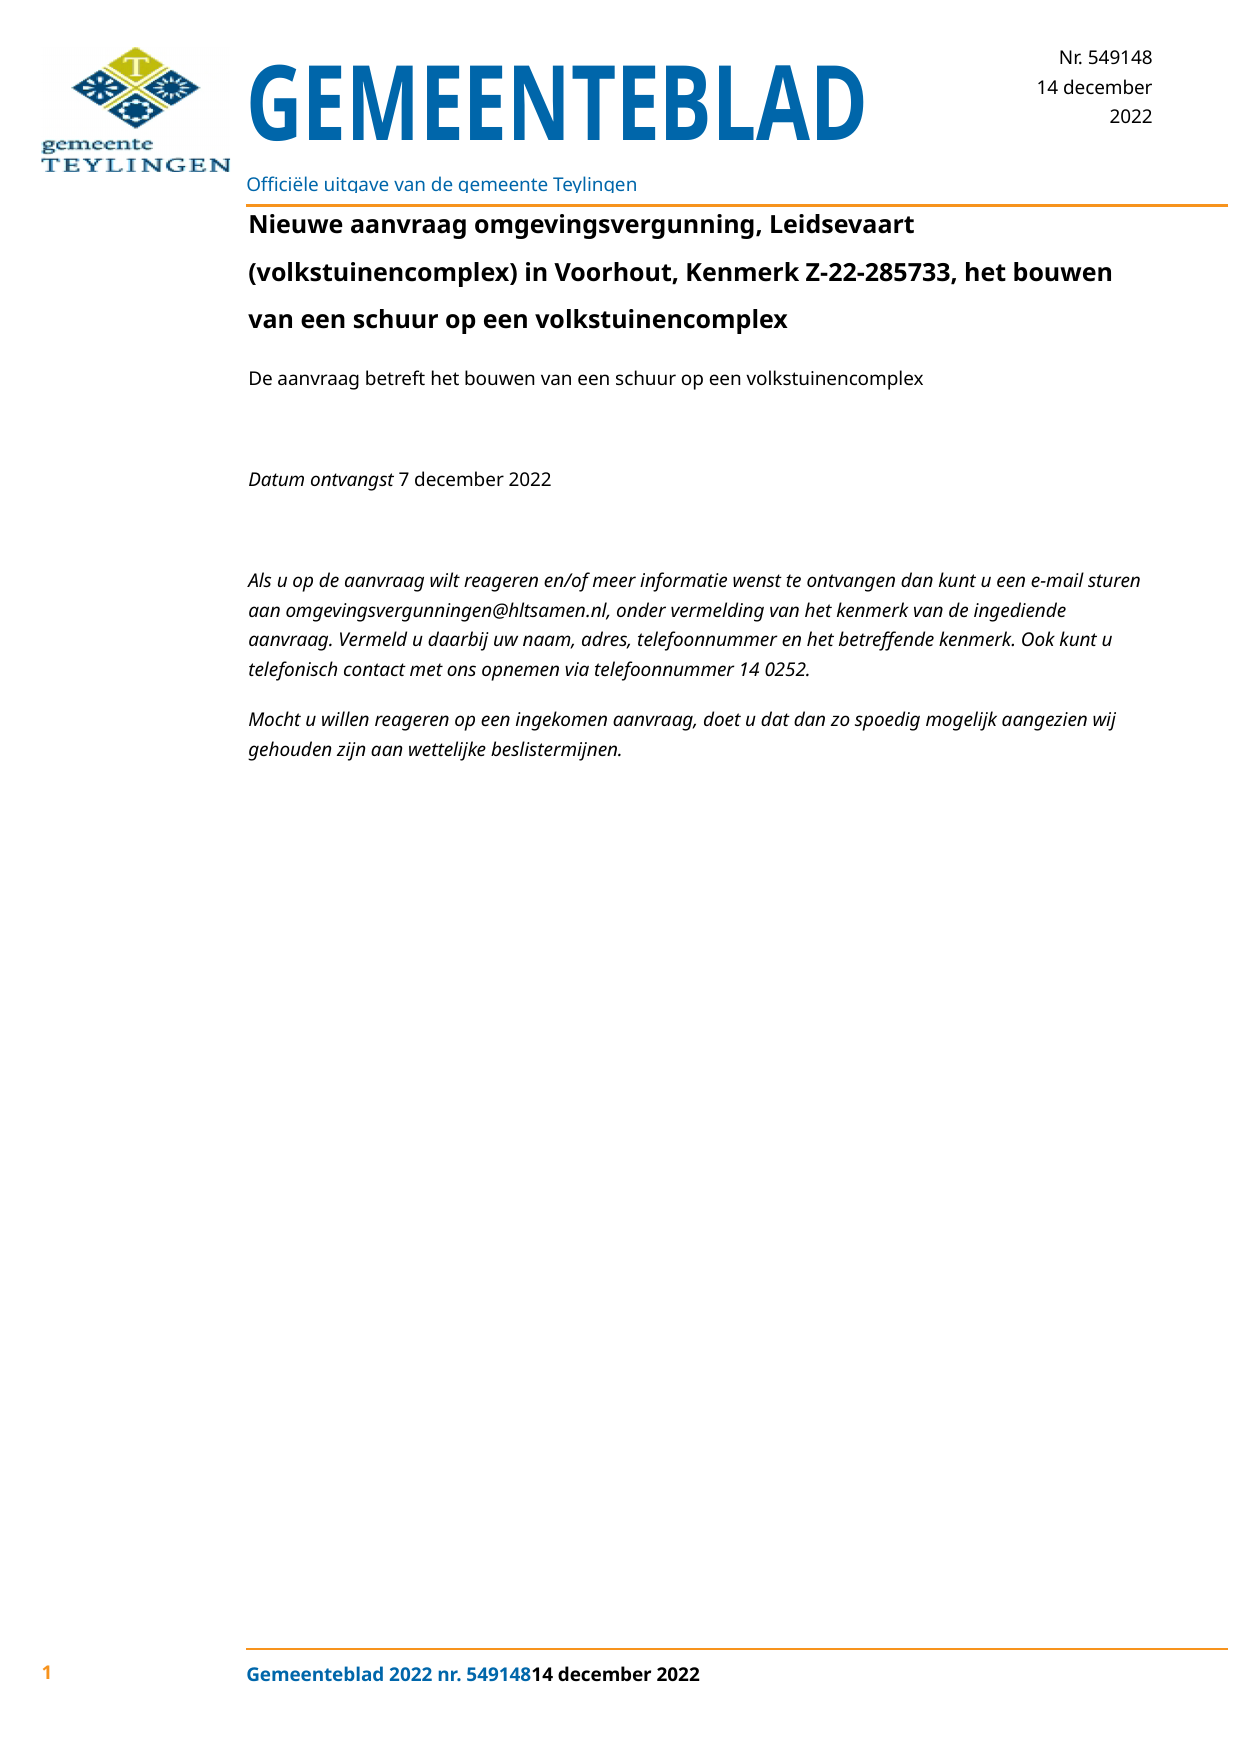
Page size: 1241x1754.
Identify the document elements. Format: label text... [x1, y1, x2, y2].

text Datum ontvangst 7 december 2022 [248, 466, 1152, 492]
text Als u op de aanvraag wilt reageren en/of meer informatie wenst te ontvangen dan kunt u een e-mail sturen aan omgevingsvergunningen@hltsamen.nl, onder vermelding van het kenmerk van de ingediende aanvraag. Vermeld u daarbij uw naam, adres, telefoonnummer en het betreffende kenmerk. Ook kunt u telefonisch contact met ons opnemen via telefoonnummer 14 0252. [248, 567, 1152, 682]
picture [41, 47, 231, 172]
text Nieuwe aanvraag omgevingsvergunning, Leidsevaart (volkstuinencomplex) in Voorhout, Kenmerk Z-22-285733, het bouwen van een schuur op een volkstuinencomplex [248, 207, 1152, 336]
text De aanvraag betreft het bouwen van een schuur op een volkstuinencomplex [248, 366, 1152, 391]
text Mocht u willen reageren op een ingekomen aanvraag, doet u dat dan zo spoedig mogelijk aangezien wij gehouden zijn aan wettelijke beslistermijnen. [248, 706, 1152, 762]
